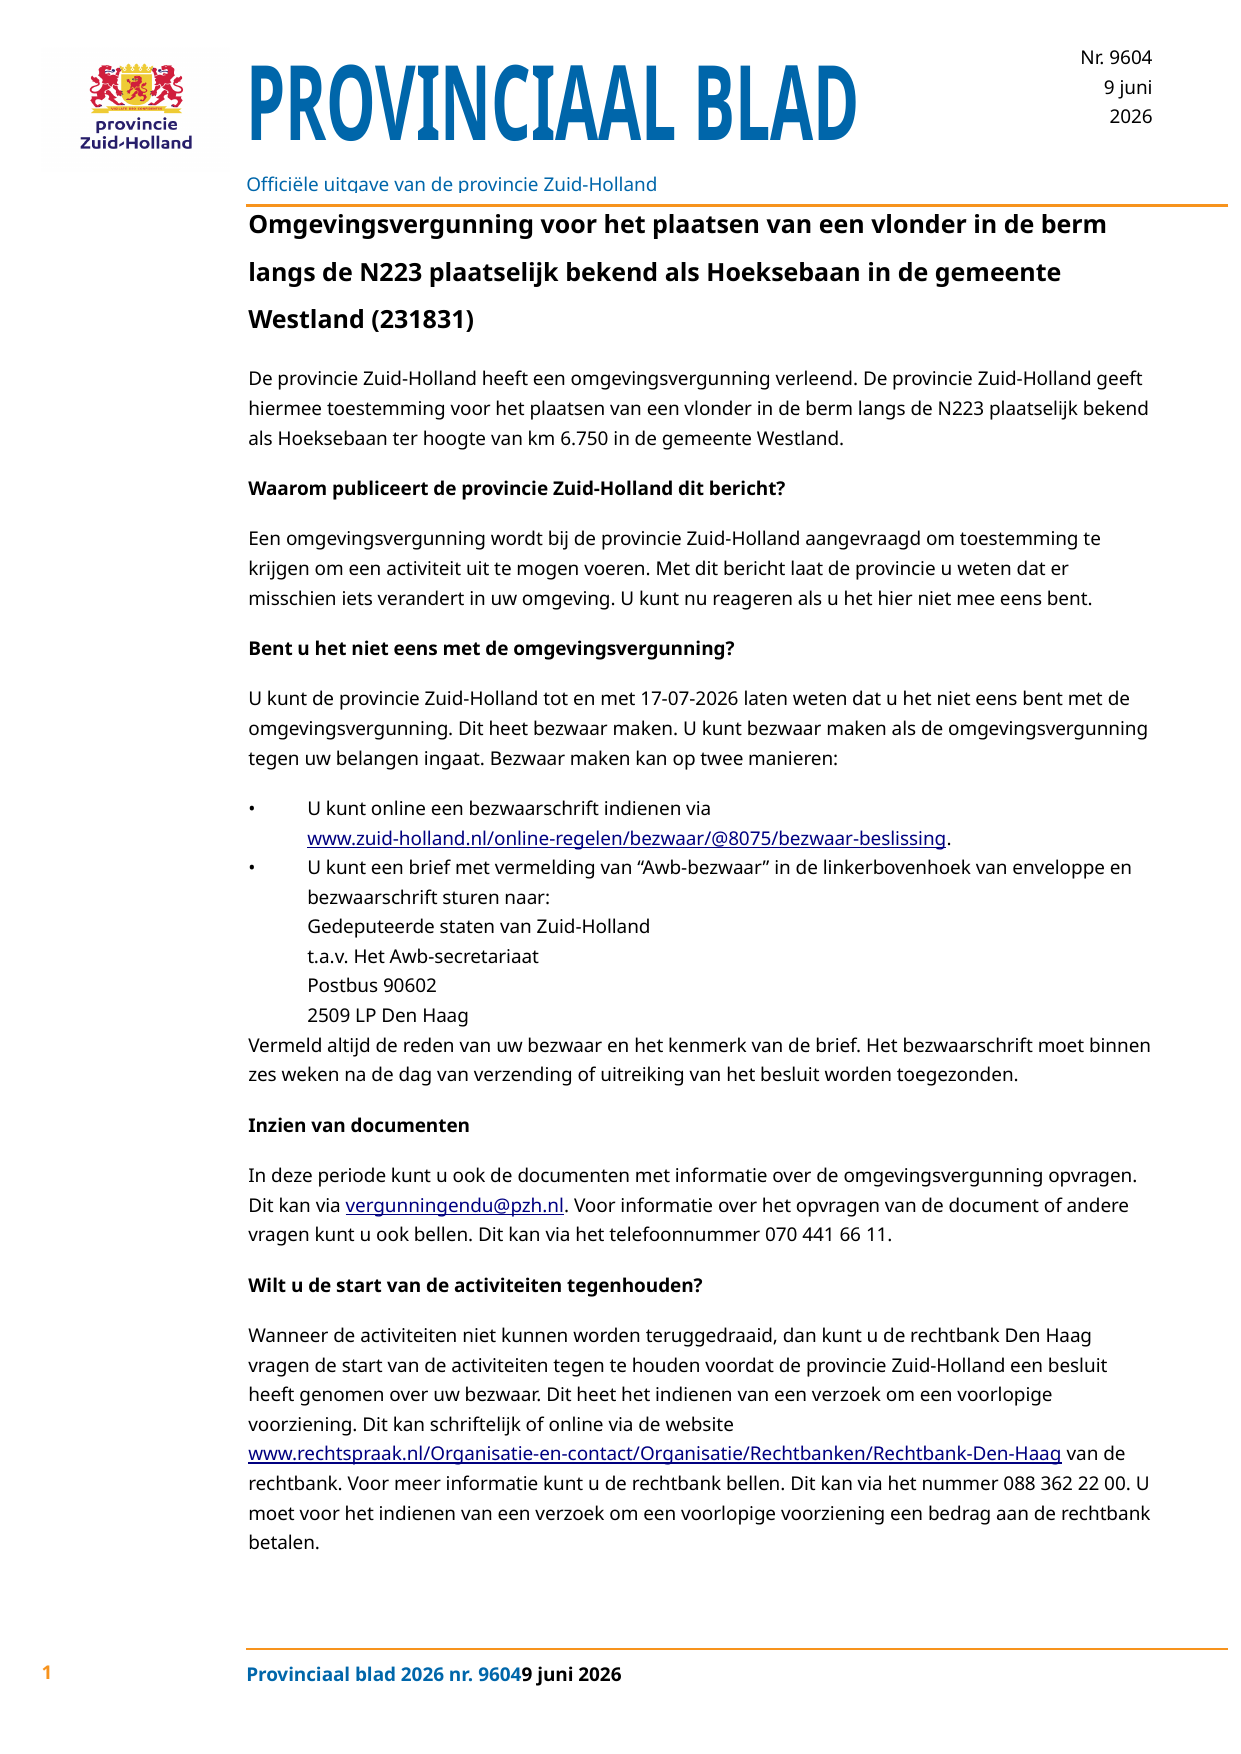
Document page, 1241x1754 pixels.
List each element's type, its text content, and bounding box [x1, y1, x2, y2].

text Een omgevingsvergunning wordt bij de provincie Zuid-Holland aangevraagd om toestemming te krijgen om een activiteit uit te mogen voeren. Met dit bericht laat de provincie u weten dat er misschien iets verandert in uw omgeving. U kunt nu reageren als u het hier niet mee eens bent. [248, 526, 1152, 610]
text Wanneer de activiteiten niet kunnen worden teruggedraaid, dan kunt u de rechtbank Den Haag vragen de start van de activiteiten tegen te houden voordat de provincie Zuid-Holland een besluit heeft genomen over uw bezwaar. Dit heet het indienen van een verzoek om een voorlopige voorziening. Dit kan schriftelijk of online via de website www.rechtspraak.nl/Organisatie-en-contact/Organisatie/Rechtbanken/Rechtbank-Den-Haag van de rechtbank. Voor meer informatie kunt u de rechtbank bellen. Dit kan via het nummer 088 362 22 00. U moet voor het indienen van een verzoek om een voorlopige voorziening een bedrag aan de rechtbank betalen. [248, 1322, 1152, 1555]
text Waarom publiceert de provincie Zuid-Holland dit bericht? [248, 475, 1152, 501]
list t.a.v. Het Awb-secretariaat [248, 943, 1152, 969]
picture [41, 47, 231, 172]
list 2509 LP Den Haag [248, 1002, 1152, 1028]
text Wilt u de start van de activiteiten tegenhouden? [248, 1272, 1152, 1297]
list U kunt online een bezwaarschrift indienen via www.zuid-holland.nl/online-regelen/bezwaar/@8075/bezwaar-beslissing. [248, 795, 1152, 850]
text Omgevingsvergunning voor het plaatsen van een vlonder in de berm langs de N223 plaatselijk bekend als Hoeksebaan in de gemeente Westland (231831) [248, 207, 1152, 336]
text Inzien van documenten [248, 1112, 1152, 1137]
text In deze periode kunt u ook de documenten met informatie over de omgevingsvergunning opvragen. Dit kan via vergunningendu@pzh.nl. Voor informatie over het opvragen van de document of andere vragen kunt u ook bellen. Dit kan via het telefoonnummer 070 441 66 11. [248, 1162, 1152, 1247]
text U kunt de provincie Zuid-Holland tot en met 17-07-2026 laten weten dat u het niet eens bent met de omgevingsvergunning. Dit heet bezwaar maken. U kunt bezwaar maken als de omgevingsvergunning tegen uw belangen ingaat. Bezwaar maken kan op twee manieren: [248, 686, 1152, 770]
list Postbus 90602 [248, 973, 1152, 998]
text Bent u het niet eens met de omgevingsvergunning? [248, 635, 1152, 661]
text De provincie Zuid-Holland heeft een omgevingsvergunning verleend. De provincie Zuid-Holland geeft hiermee toestemming voor het plaatsen van een vlonder in de berm langs de N223 plaatselijk bekend als Hoeksebaan ter hoogte van km 6.750 in de gemeente Westland. [248, 366, 1152, 450]
list U kunt een brief met vermelding van “Awb-bezwaar” in de linkerbovenhoek van enveloppe en bezwaarschrift sturen naar: [248, 854, 1152, 909]
list Gedeputeerde staten van Zuid-Holland [248, 913, 1152, 939]
text Vermeld altijd de reden van uw bezwaar en het kenmerk van de brief. Het bezwaarschrift moet binnen zes weken na de dag van verzending of uitreiking van het besluit worden toegezonden. [248, 1032, 1152, 1087]
